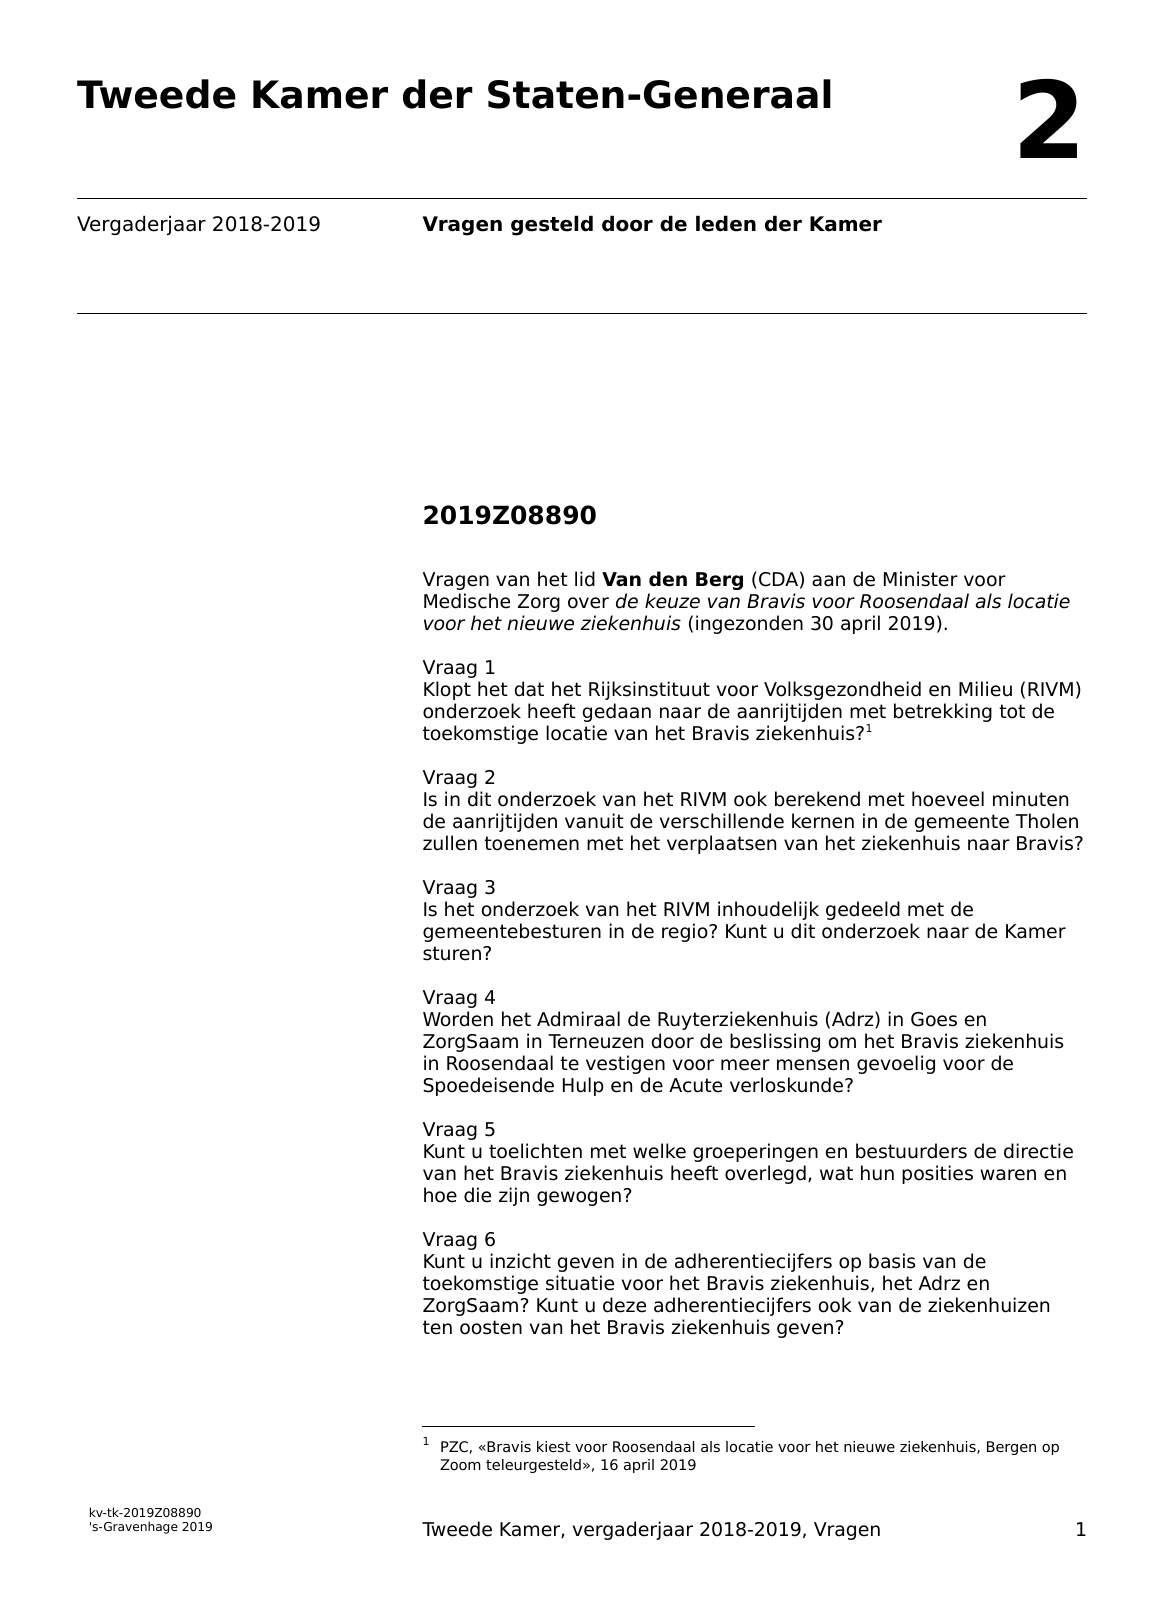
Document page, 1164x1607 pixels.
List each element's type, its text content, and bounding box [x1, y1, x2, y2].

text Is het onderzoek van het RIVM inhoudelijk gedeeld met de gemeentebesturen in de regio? Kunt u dit onderzoek naar de Kamer sturen? [422, 899, 1087, 965]
table_header 2 [886, 59, 1087, 198]
text Kunt u inzicht geven in de adherentiecijfers op basis van de toekomstige situatie voor het Bravis ziekenhuis, het Adrz en ZorgSaam? Kunt u deze adherentiecijfers ook van de ziekenhuizen ten oosten van het Bravis ziekenhuis geven? [422, 1251, 1087, 1339]
text Vragen van het lid Van den Berg (CDA) aan de Minister voor Medische Zorg over de keuze van Bravis voor Roosendaal als locatie voor het nieuwe ziekenhuis (ingezonden 30 april 2019). [422, 569, 1087, 635]
text Vraag 3 [422, 877, 1087, 899]
text Klopt het dat het Rijksinstituut voor Volksgezondheid en Milieu (RIVM) onderzoek heeft gedaan naar de aanrijtijden met betrekking tot de toekomstige locatie van het Bravis ziekenhuis? [422, 679, 1087, 745]
text Vraag 2 [422, 767, 1087, 789]
text Vraag 1 [422, 657, 1087, 679]
text kv-tk-2019Z08890 [88, 1506, 323, 1520]
text Worden het Admiraal de Ruyterziekenhuis (Adrz) in Goes en ZorgSaam in Terneuzen door de beslissing om het Bravis ziekenhuis in Roosendaal te vestigen voor meer mensen gevoelig voor de Spoedeisende Hulp en de Acute verloskunde? [422, 1009, 1087, 1097]
table_cell Vragen gesteld door de leden der Kamer [422, 199, 1087, 313]
text Vraag 5 [422, 1119, 1087, 1141]
text Is in dit onderzoek van het RIVM ook berekend met hoeveel minuten de aanrijtijden vanuit de verschillende kernen in de gemeente Tholen zullen toenemen met het verplaatsen van het ziekenhuis naar Bravis? [422, 789, 1087, 855]
text 's-Gravenhage 2019 [88, 1520, 323, 1534]
text Vraag 4 [422, 987, 1087, 1009]
text 2019Z08890 [422, 501, 1087, 531]
table_header Tweede Kamer der Staten-Generaal [77, 59, 886, 198]
text Vraag 6 [422, 1229, 1087, 1251]
table_cell Vergaderjaar 2018-2019 [77, 199, 422, 313]
text Kunt u toelichten met welke groeperingen en bestuurders de directie van het Bravis ziekenhuis heeft overlegd, wat hun posities waren en hoe die zijn gewogen? [422, 1141, 1087, 1207]
text PZC, «Bravis kiest voor Roosendaal als locatie voor het nieuwe ziekenhuis, Bergen op Zoom teleurgesteld», 16 april 2019 [422, 1435, 1087, 1474]
